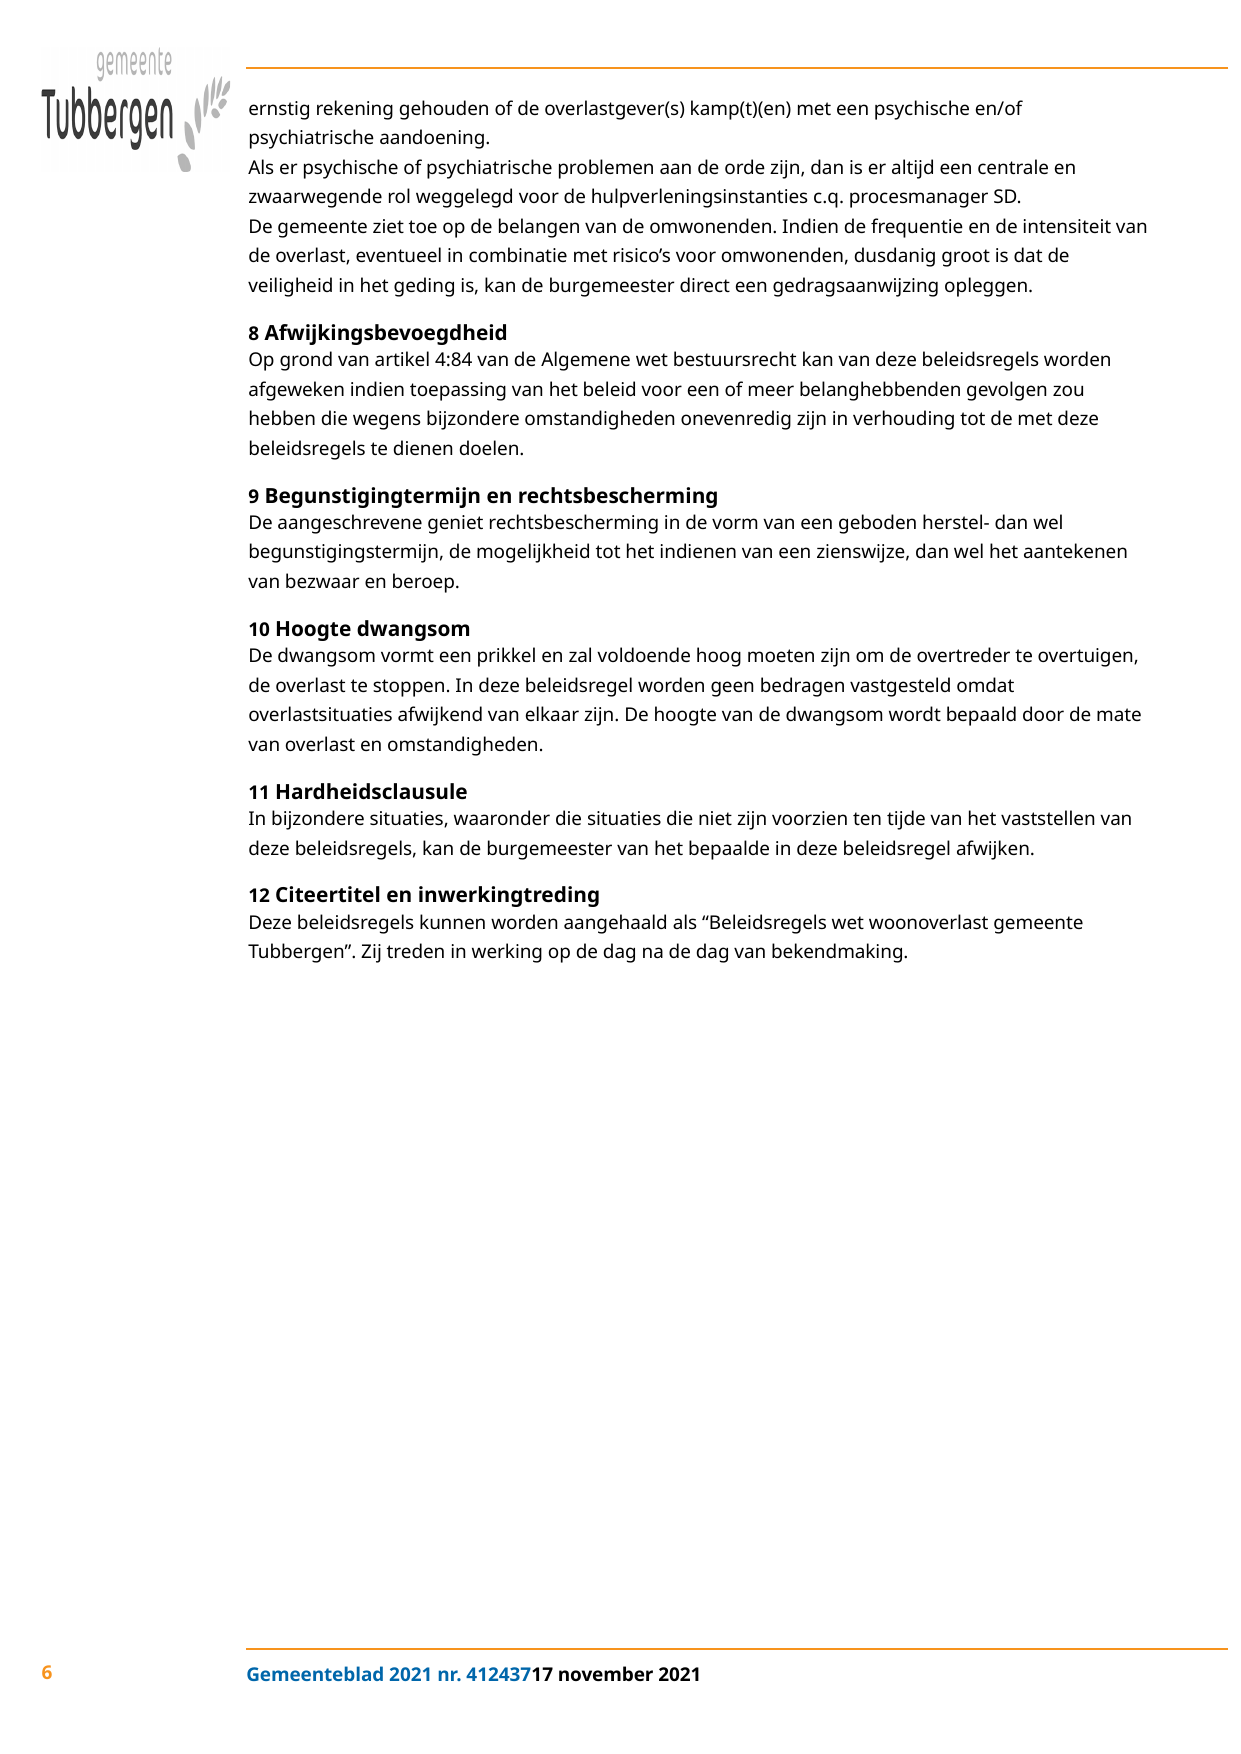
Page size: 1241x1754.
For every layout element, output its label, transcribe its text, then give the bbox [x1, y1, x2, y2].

text 12 Citeertitel en inwerkingtreding [248, 880, 1152, 909]
text De aangeschrevene geniet rechtsbescherming in de vorm van een geboden herstel- dan wel begunstigingstermijn, de mogelijkheid tot het indienen van een zienswijze, dan wel het aantekenen van bezwaar en beroep. [248, 509, 1152, 594]
text De gemeente ziet toe op de belangen van de omwonenden. Indien de frequentie en de intensiteit van de overlast, eventueel in combinatie met risico’s voor omwonenden, dusdanig groot is dat de veiligheid in het geding is, kan de burgemeester direct een gedragsaanwijzing opleggen. [248, 213, 1152, 298]
text De dwangsom vormt een prikkel en zal voldoende hoog moeten zijn om de overtreder te overtuigen, de overlast te stoppen. In deze beleidsregel worden geen bedragen vastgesteld omdat overlastsituaties afwijkend van elkaar zijn. De hoogte van de dwangsom wordt bepaald door de mate van overlast en omstandigheden. [248, 642, 1152, 757]
text 8 Afwijkingsbevoegdheid [248, 318, 1152, 346]
text Als er psychische of psychiatrische problemen aan de orde zijn, dan is er altijd een centrale en zwaarwegende rol weggelegd voor de hulpverleningsinstanties c.q. procesmanager SD. [248, 154, 1152, 209]
text 10 Hoogte dwangsom [248, 614, 1152, 642]
text In bijzondere situaties, waaronder die situaties die niet zijn voorzien ten tijde van het vaststellen van deze beleidsregels, kan de burgemeester van het bepaalde in deze beleidsregel afwijken. [248, 805, 1152, 861]
text 9 Begunstigingtermijn en rechtsbescherming [248, 481, 1152, 509]
text Deze beleidsregels kunnen worden aangehaald als “Beleidsregels wet woonoverlast gemeente Tubbergen”. Zij treden in werking op de dag na de dag van bekendmaking. [248, 909, 1152, 964]
text 11 Hardheidsclausule [248, 777, 1152, 805]
text Op grond van artikel 4:84 van de Algemene wet bestuursrecht kan van deze beleidsregels worden afgeweken indien toepassing van het beleid voor een of meer belanghebbenden gevolgen zou hebben die wegens bijzondere omstandigheden onevenredig zijn in verhouding tot de met deze beleidsregels te dienen doelen. [248, 346, 1152, 461]
text ernstig rekening gehouden of de overlastgever(s) kamp(t)(en) met een psychische en/of psychiatrische aandoening. [248, 95, 1152, 150]
picture [41, 47, 231, 172]
